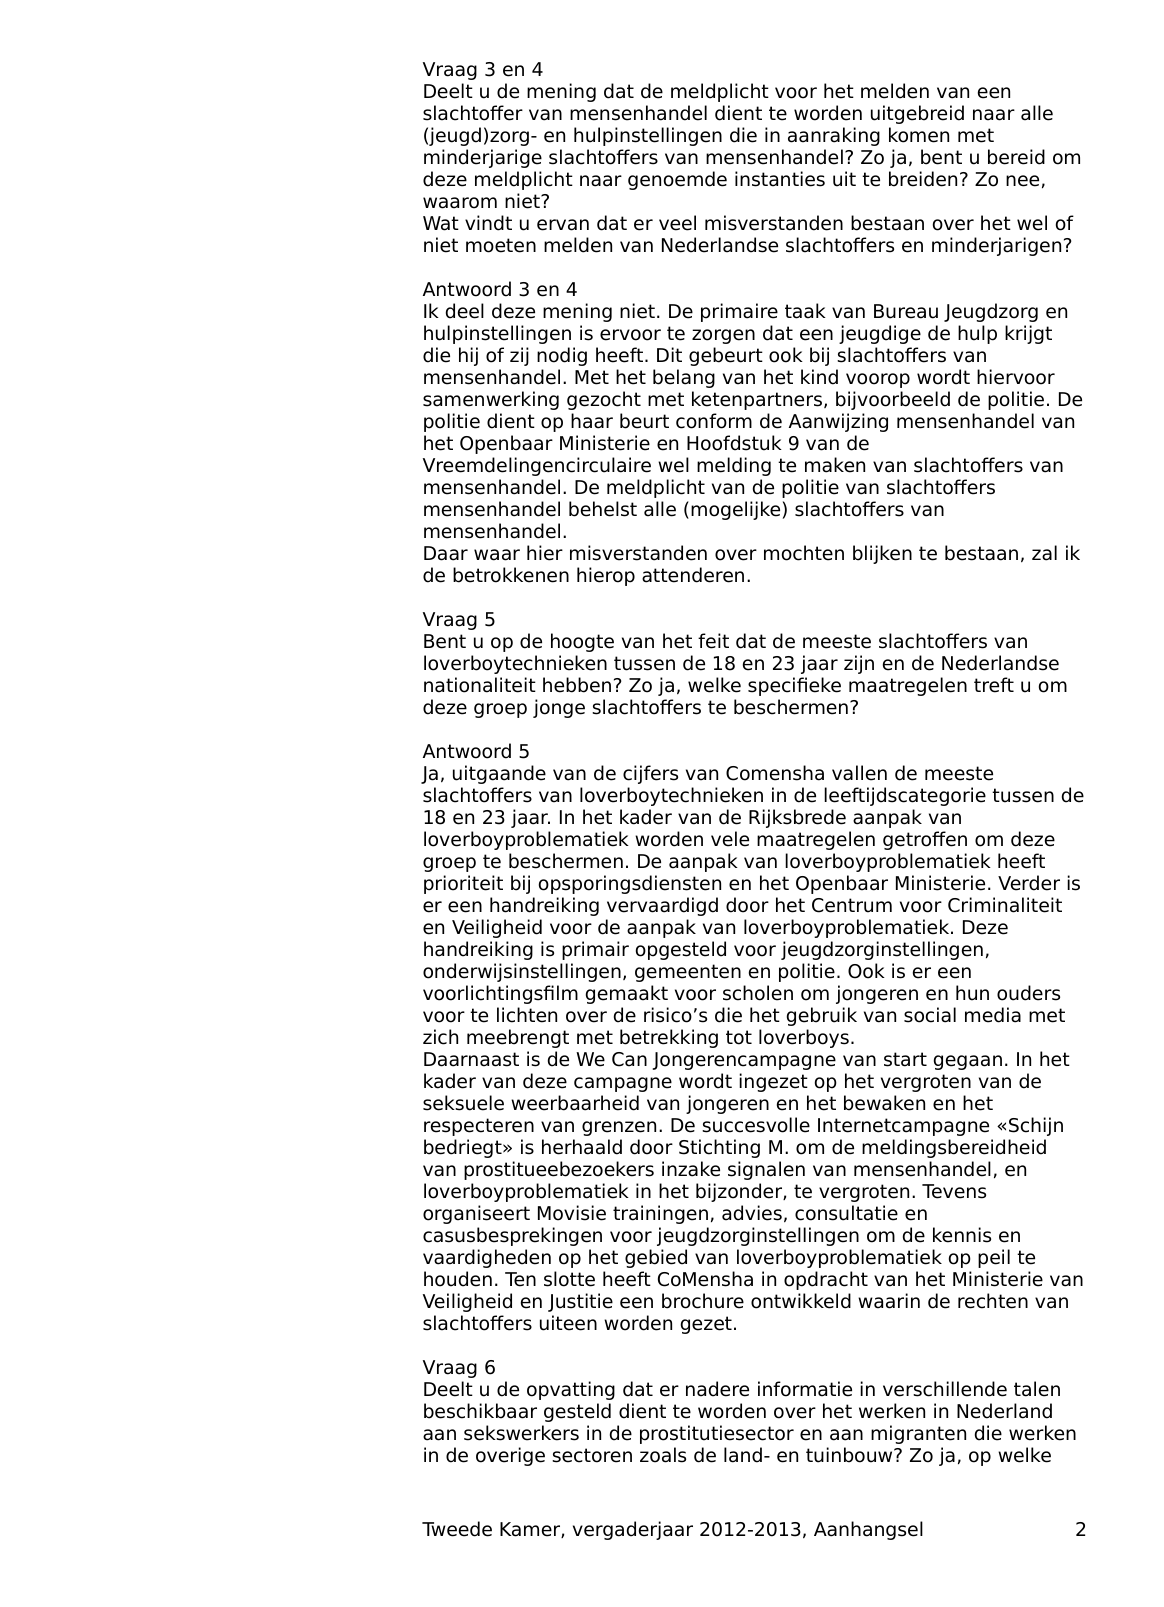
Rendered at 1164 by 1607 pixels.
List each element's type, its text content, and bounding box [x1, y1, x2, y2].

text Ik deel deze mening niet. De primaire taak van Bureau Jeugdzorg en hulpinstellingen is ervoor te zorgen dat een jeugdige de hulp krijgt die hij of zij nodig heeft. Dit gebeurt ook bij slachtoffers van mensenhandel. Met het belang van het kind voorop wordt hiervoor samenwerking gezocht met ketenpartners, bijvoorbeeld de politie. De politie dient op haar beurt conform de Aanwijzing mensenhandel van het Openbaar Ministerie en Hoofdstuk 9 van de Vreemdelingencirculaire wel melding te maken van slachtoffers van mensenhandel. De meldplicht van de politie van slachtoffers mensenhandel behelst alle (mogelijke) slachtoffers van mensenhandel. [422, 301, 1087, 543]
text Ja, uitgaande van de cijfers van Comensha vallen de meeste slachtoffers van loverboytechnieken in de leeftijdscategorie tussen de 18 en 23 jaar. In het kader van de Rijksbrede aanpak van loverboyproblematiek worden vele maatregelen getroffen om deze groep te beschermen. De aanpak van loverboyproblematiek heeft prioriteit bij opsporingsdiensten en het Openbaar Ministerie. Verder is er een handreiking vervaardigd door het Centrum voor Criminaliteit en Veiligheid voor de aanpak van loverboyproblematiek. Deze handreiking is primair opgesteld voor jeugdzorginstellingen, onderwijsinstellingen, gemeenten en politie. Ook is er een voorlichtingsfilm gemaakt voor scholen om jongeren en hun ouders voor te lichten over de risico’s die het gebruik van social media met zich meebrengt met betrekking tot loverboys. [422, 763, 1087, 1049]
text Vraag 6 [422, 1357, 1087, 1379]
text Wat vindt u ervan dat er veel misverstanden bestaan over het wel of niet moeten melden van Nederlandse slachtoffers en minderjarigen? [422, 213, 1087, 257]
text Vraag 3 en 4 [422, 59, 1087, 81]
text Vraag 5 [422, 609, 1087, 631]
text Antwoord 3 en 4 [422, 279, 1087, 301]
text Antwoord 5 [422, 741, 1087, 763]
text Deelt u de opvatting dat er nadere informatie in verschillende talen beschikbaar gesteld dient te worden over het werken in Nederland aan sekswerkers in de prostitutiesector en aan migranten die werken in de overige sectoren zoals de land- en tuinbouw? Zo ja, op welke [422, 1379, 1087, 1467]
text Deelt u de mening dat de meldplicht voor het melden van een slachtoffer van mensenhandel dient te worden uitgebreid naar alle (jeugd)zorg- en hulpinstellingen die in aanraking komen met minderjarige slachtoffers van mensenhandel? Zo ja, bent u bereid om deze meldplicht naar genoemde instanties uit te breiden? Zo nee, waarom niet? [422, 81, 1087, 213]
text Daar waar hier misverstanden over mochten blijken te bestaan, zal ik de betrokkenen hierop attenderen. [422, 543, 1087, 587]
text Daarnaast is de We Can Jongerencampagne van start gegaan. In het kader van deze campagne wordt ingezet op het vergroten van de seksuele weerbaarheid van jongeren en het bewaken en het respecteren van grenzen. De succesvolle Internetcampagne «Schijn bedriegt» is herhaald door Stichting M. om de meldingsbereidheid van prostitueebezoekers inzake signalen van mensenhandel, en loverboyproblematiek in het bijzonder, te vergroten. Tevens organiseert Movisie trainingen, advies, consultatie en casusbesprekingen voor jeugdzorginstellingen om de kennis en vaardigheden op het gebied van loverboyproblematiek op peil te houden. Ten slotte heeft CoMensha in opdracht van het Ministerie van Veiligheid en Justitie een brochure ontwikkeld waarin de rechten van slachtoffers uiteen worden gezet. [422, 1049, 1087, 1334]
text Bent u op de hoogte van het feit dat de meeste slachtoffers van loverboytechnieken tussen de 18 en 23 jaar zijn en de Nederlandse nationaliteit hebben? Zo ja, welke specifieke maatregelen treft u om deze groep jonge slachtoffers te beschermen? [422, 631, 1087, 719]
